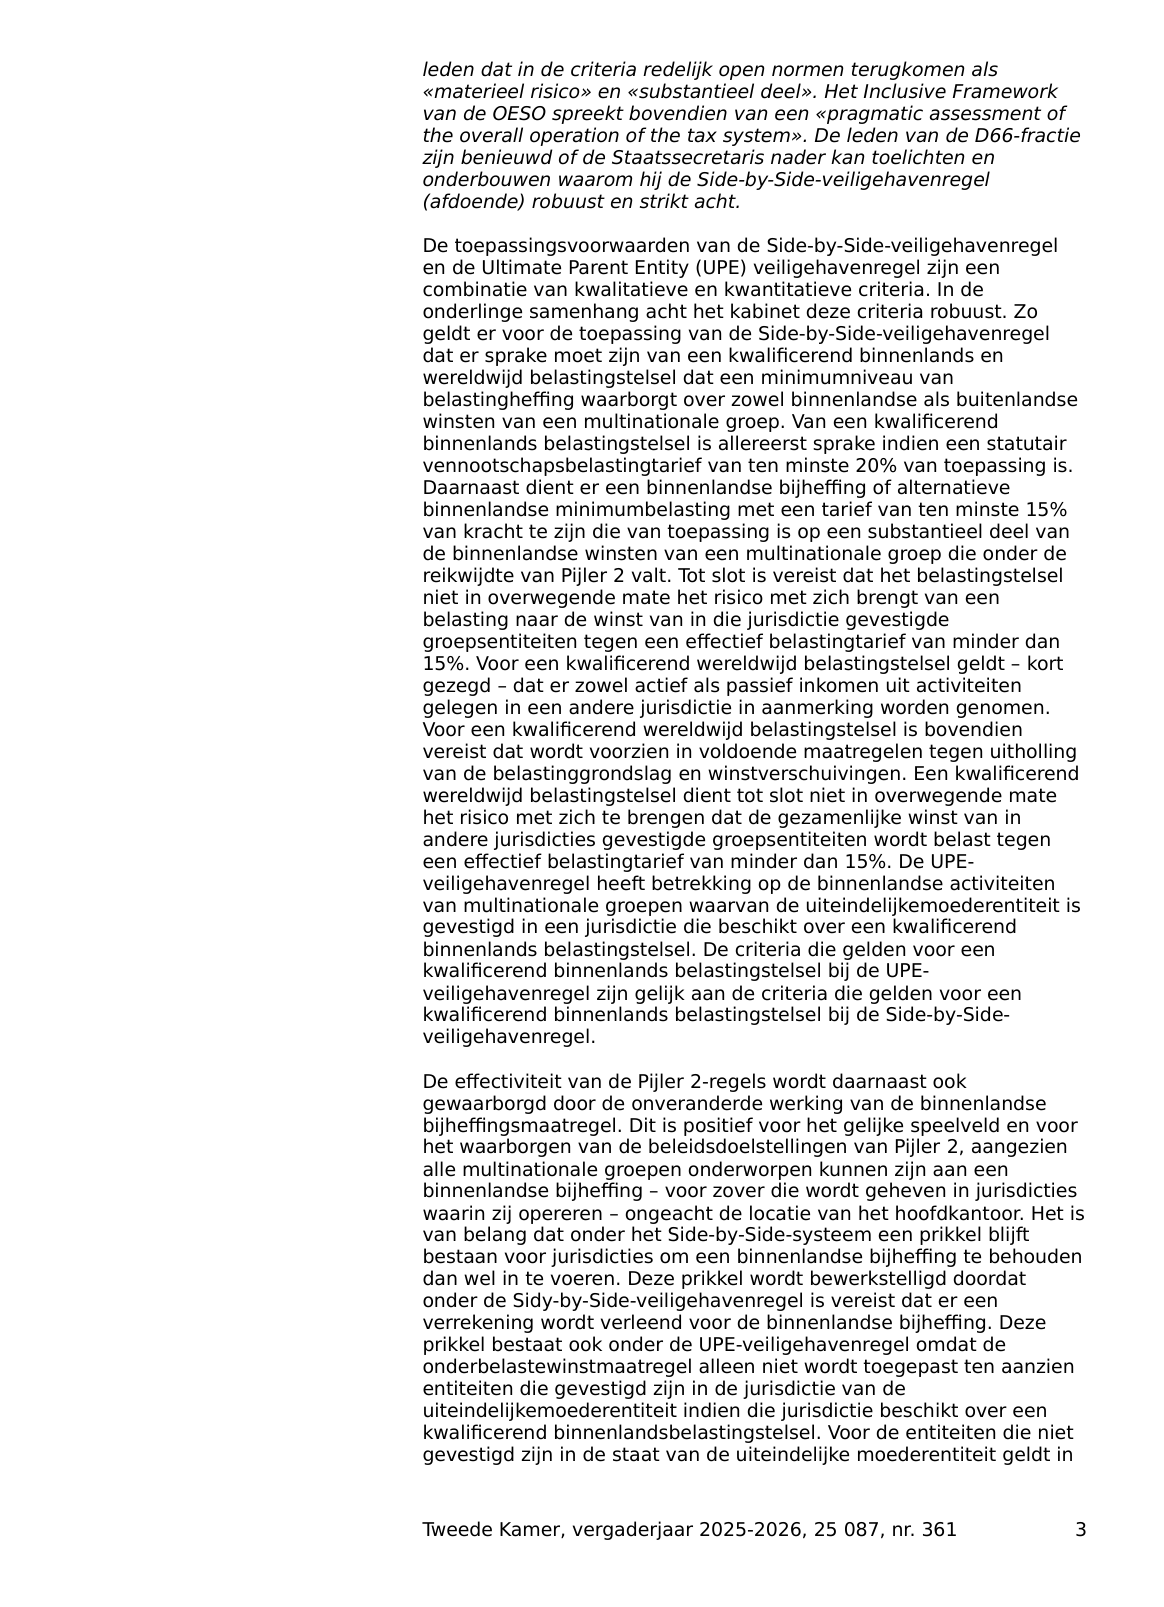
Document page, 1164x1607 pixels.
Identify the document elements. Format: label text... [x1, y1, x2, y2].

text De effectiviteit van de Pijler 2-regels wordt daarnaast ook gewaarborgd door de onveranderde werking van de binnenlandse bijheffingsmaatregel. Dit is positief voor het gelijke speelveld en voor het waarborgen van de beleidsdoelstellingen van Pijler 2, aangezien alle multinationale groepen onderworpen kunnen zijn aan een binnenlandse bijheffing – voor zover die wordt geheven in jurisdicties waarin zij opereren – ongeacht de locatie van het hoofdkantoor. Het is van belang dat onder het Side-by-Side-systeem een prikkel blijft bestaan voor jurisdicties om een binnenlandse bijheffing te behouden dan wel in te voeren. Deze prikkel wordt bewerkstelligd doordat onder de Sidy-by-Side-veiligehavenregel is vereist dat er een verrekening wordt verleend voor de binnenlandse bijheffing. Deze prikkel bestaat ook onder de UPE-veiligehavenregel omdat de onderbelastewinstmaatregel alleen niet wordt toegepast ten aanzien entiteiten die gevestigd zijn in de jurisdictie van de uiteindelijkemoederentiteit indien die jurisdictie beschikt over een kwalificerend binnenlandsbelastingstelsel. Voor de entiteiten die niet gevestigd zijn in de staat van de uiteindelijke moederentiteit geldt in [422, 1071, 1087, 1466]
text leden dat in de criteria redelijk open normen terugkomen als «materieel risico» en «substantieel deel». Het Inclusive Framework van de OESO spreekt bovendien van een «pragmatic assessment of the overall operation of the tax system». De leden van de D66-fractie zijn benieuwd of de Staatssecretaris nader kan toelichten en onderbouwen waarom hij de Side-by-Side-veiligehavenregel (afdoende) robuust en strikt acht. [422, 59, 1087, 213]
text De toepassingsvoorwaarden van de Side-by-Side-veiligehavenregel en de Ultimate Parent Entity (UPE) veiligehavenregel zijn een combinatie van kwalitatieve en kwantitatieve criteria. In de onderlinge samenhang acht het kabinet deze criteria robuust. Zo geldt er voor de toepassing van de Side-by-Side-veiligehavenregel dat er sprake moet zijn van een kwalificerend binnenlands en wereldwijd belastingstelsel dat een minimumniveau van belastingheffing waarborgt over zowel binnenlandse als buitenlandse winsten van een multinationale groep. Van een kwalificerend binnenlands belastingstelsel is allereerst sprake indien een statutair vennootschapsbelastingtarief van ten minste 20% van toepassing is. Daarnaast dient er een binnenlandse bijheffing of alternatieve binnenlandse minimumbelasting met een tarief van ten minste 15% van kracht te zijn die van toepassing is op een substantieel deel van de binnenlandse winsten van een multinationale groep die onder de reikwijdte van Pijler 2 valt. Tot slot is vereist dat het belastingstelsel niet in overwegende mate het risico met zich brengt van een belasting naar de winst van in die jurisdictie gevestigde groepsentiteiten tegen een effectief belastingtarief van minder dan 15%. Voor een kwalificerend wereldwijd belastingstelsel geldt – kort gezegd – dat er zowel actief als passief inkomen uit activiteiten gelegen in een andere jurisdictie in aanmerking worden genomen. Voor een kwalificerend wereldwijd belastingstelsel is bovendien vereist dat wordt voorzien in voldoende maatregelen tegen uitholling van de belastinggrondslag en winstverschuivingen. Een kwalificerend wereldwijd belastingstelsel dient tot slot niet in overwegende mate het risico met zich te brengen dat de gezamenlijke winst van in andere jurisdicties gevestigde groepsentiteiten wordt belast tegen een effectief belastingtarief van minder dan 15%. De UPE-veiligehavenregel heeft betrekking op de binnenlandse activiteiten van multinationale groepen waarvan de uiteindelijkemoederentiteit is gevestigd in een jurisdictie die beschikt over een kwalificerend binnenlands belastingstelsel. De criteria die gelden voor een kwalificerend binnenlands belastingstelsel bij de UPE-veiligehavenregel zijn gelijk aan de criteria die gelden voor een kwalificerend binnenlands belastingstelsel bij de Side-by-Side-veiligehavenregel. [422, 235, 1087, 1048]
